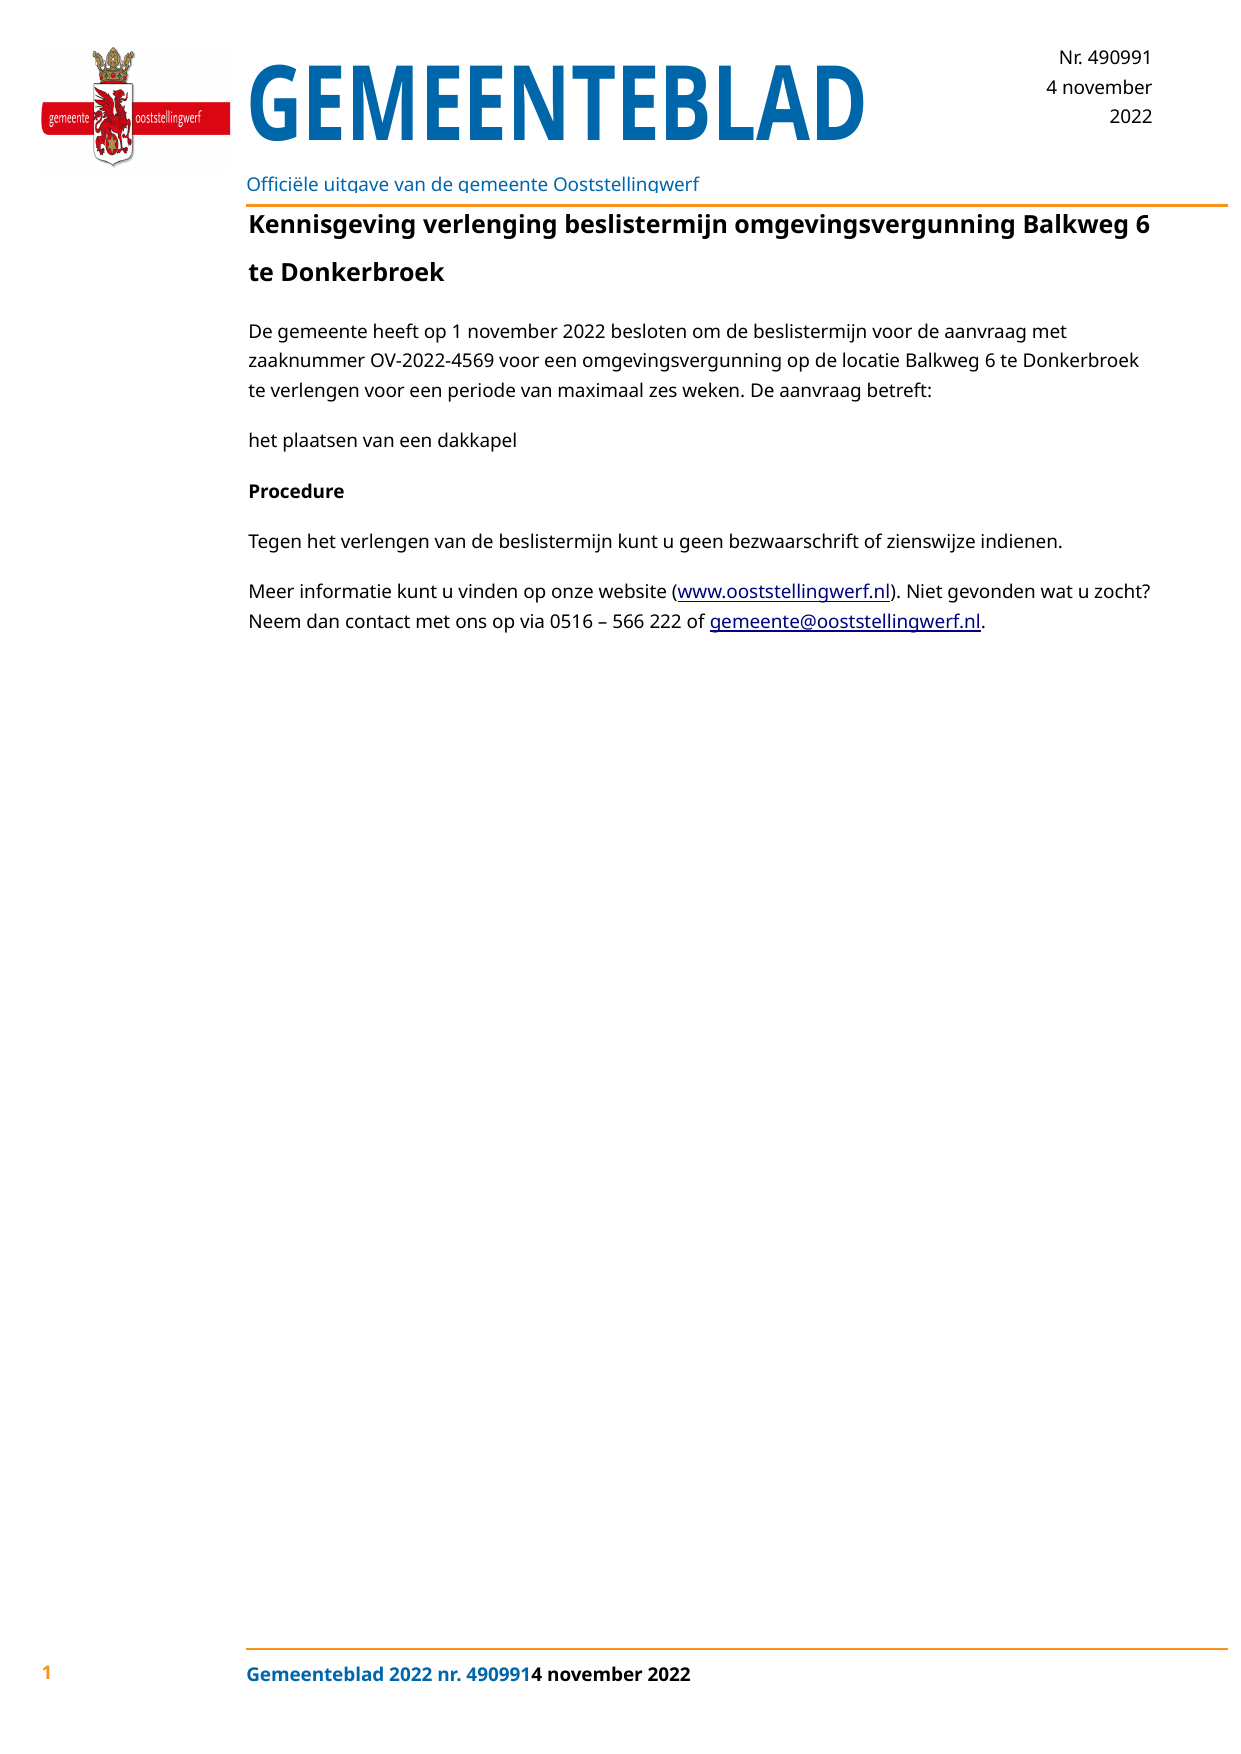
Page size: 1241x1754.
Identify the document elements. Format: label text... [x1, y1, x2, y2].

picture [41, 47, 231, 172]
text het plaatsen van een dakkapel [248, 427, 1152, 453]
text Procedure [248, 478, 1152, 504]
text Meer informatie kunt u vinden op onze website (www.ooststellingwerf.nl). Niet gevonden wat u zocht? Neem dan contact met ons op via 0516 – 566 222 of gemeente@ooststellingwerf.nl. [248, 579, 1152, 634]
text Kennisgeving verlenging beslistermijn omgevingsvergunning Balkweg 6 te Donkerbroek [248, 207, 1152, 288]
text Tegen het verlengen van de beslistermijn kunt u geen bezwaarschrift of zienswijze indienen. [248, 528, 1152, 554]
text De gemeente heeft op 1 november 2022 besloten om de beslistermijn voor de aanvraag met zaaknummer OV-2022-4569 voor een omgevingsvergunning op de locatie Balkweg 6 te Donkerbroek te verlengen voor een periode van maximaal zes weken. De aanvraag betreft: [248, 318, 1152, 403]
